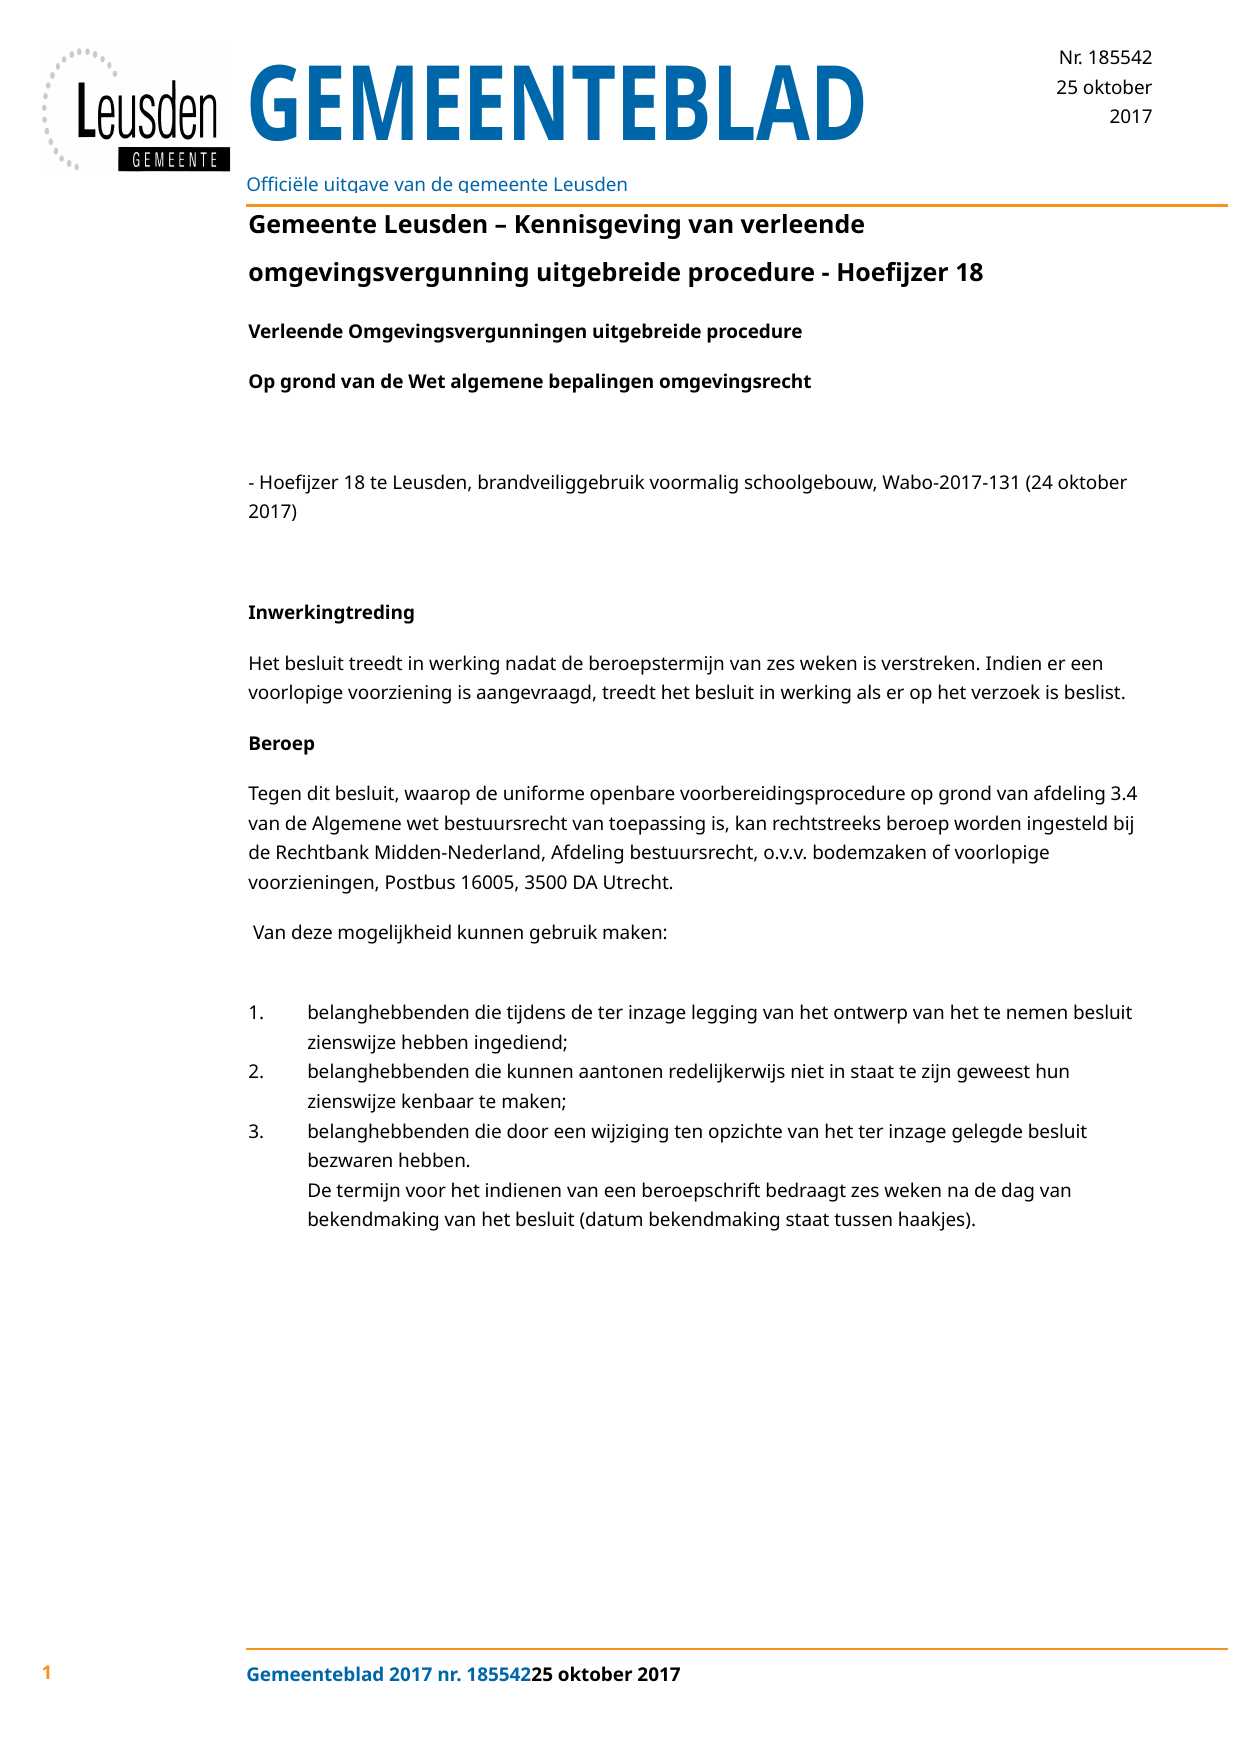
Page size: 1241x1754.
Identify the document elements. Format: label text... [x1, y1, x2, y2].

list belanghebbenden die kunnen aantonen redelijkerwijs niet in staat te zijn geweest hun zienswijze kenbaar te maken; [248, 1059, 1152, 1114]
text Beroep [248, 730, 1152, 756]
text Inwerkingtreding [248, 599, 1152, 625]
list De termijn voor het indienen van een beroepschrift bedraagt zes weken na de dag van bekendmaking van het besluit (datum bekendmaking staat tussen haakjes). [248, 1177, 1152, 1232]
text Gemeente Leusden – Kennisgeving van verleende omgevingsvergunning uitgebreide procedure - Hoefijzer 18 [248, 207, 1152, 288]
text Op grond van de Wet algemene bepalingen omgevingsrecht [248, 368, 1152, 394]
text Tegen dit besluit, waarop de uniforme openbare voorbereidingsprocedure op grond van afdeling 3.4 van de Algemene wet bestuursrecht van toepassing is, kan rechtstreeks beroep worden ingesteld bij de Rechtbank Midden-Nederland, Afdeling bestuursrecht, o.v.v. bodemzaken of voorlopige voorzieningen, Postbus 16005, 3500 DA Utrecht. [248, 780, 1152, 895]
list belanghebbenden die door een wijziging ten opzichte van het ter inzage gelegde besluit bezwaren hebben. [248, 1118, 1152, 1173]
picture [41, 47, 231, 172]
text Het besluit treedt in werking nadat de beroepstermijn van zes weken is verstreken. Indien er een voorlopige voorziening is aangevraagd, treedt het besluit in werking als er op het verzoek is beslist. [248, 650, 1152, 705]
text - Hoefijzer 18 te Leusden, brandveiliggebruik voormalig schoolgebouw, Wabo-2017-131 (24 oktober 2017) [248, 469, 1152, 524]
list belanghebbenden die tijdens de ter inzage legging van het ontwerp van het te nemen besluit zienswijze hebben ingediend; [248, 999, 1152, 1055]
text Verleende Omgevingsvergunningen uitgebreide procedure [248, 318, 1152, 344]
text Van deze mogelijkheid kunnen gebruik maken: [248, 919, 1152, 945]
